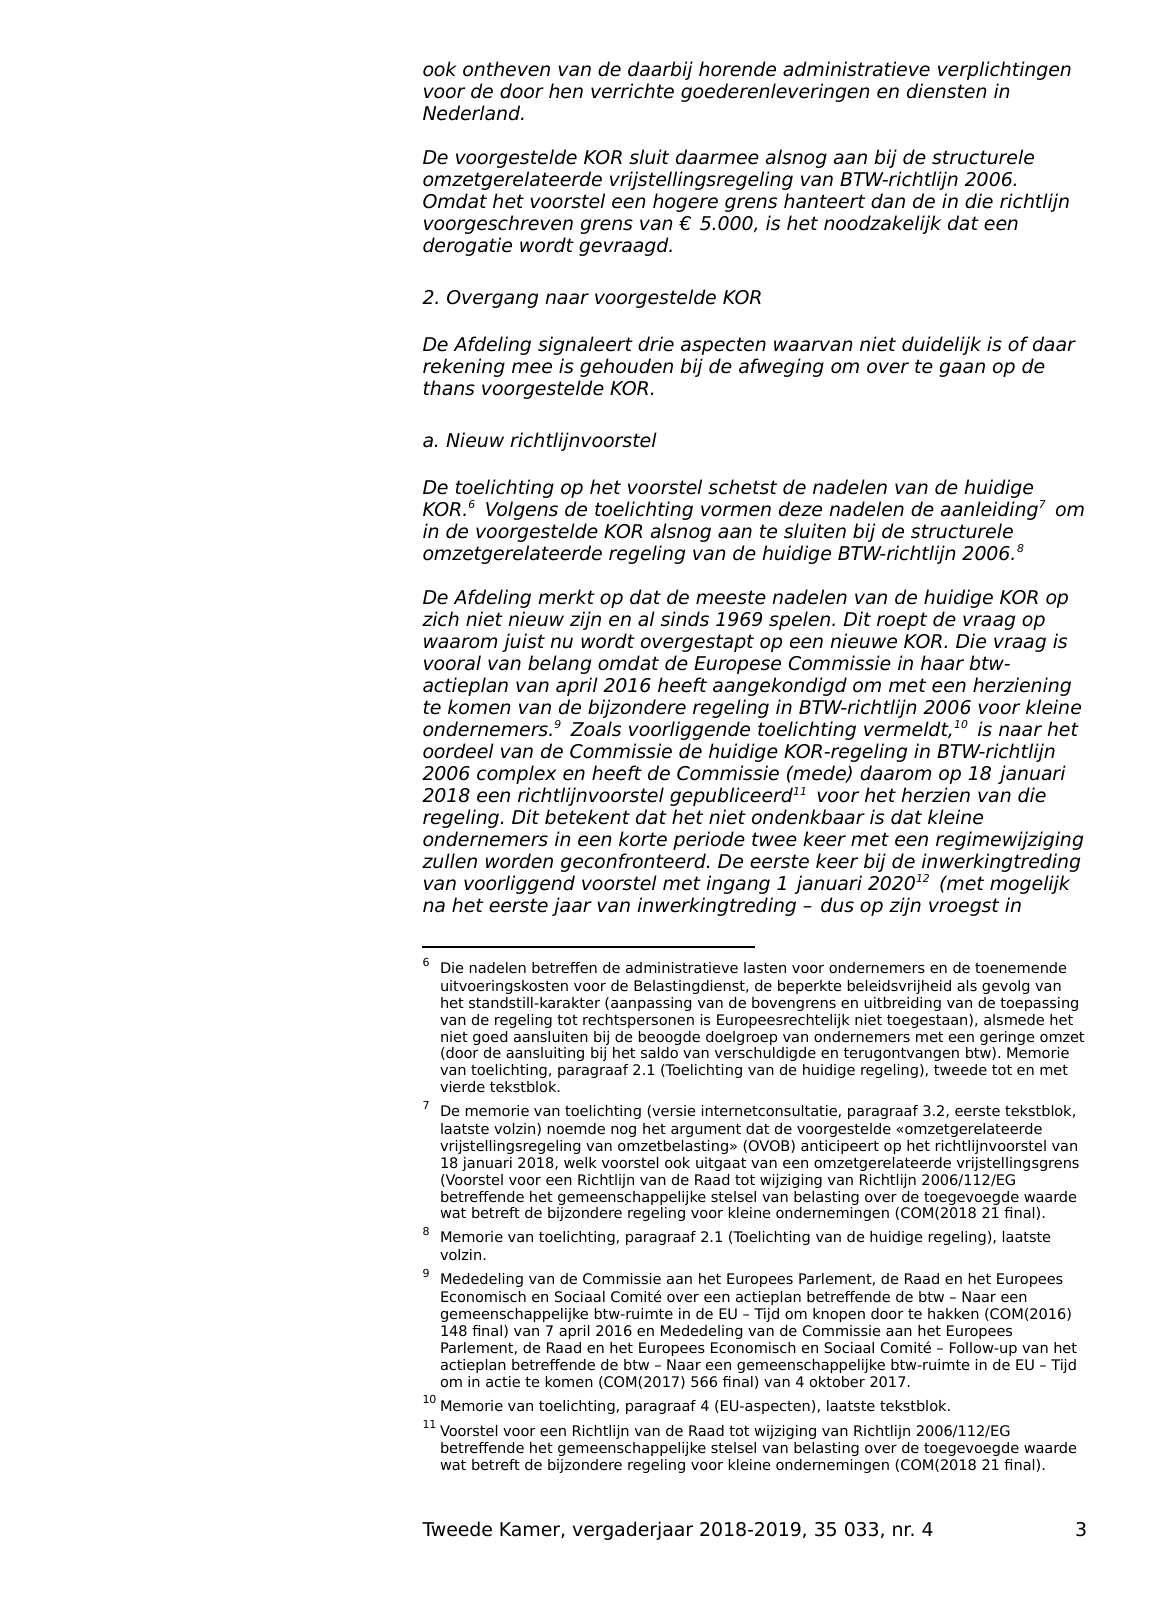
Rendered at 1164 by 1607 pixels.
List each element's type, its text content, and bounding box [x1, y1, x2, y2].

text De memorie van toelichting (versie internetconsultatie, paragraaf 3.2, eerste tekstblok, laatste volzin) noemde nog het argument dat de voorgestelde «omzetgerelateerde vrijstellingsregeling van omzetbelasting» (OVOB) anticipeert op het richtlijnvoorstel van 18 januari 2018, welk voorstel ook uitgaat van een omzetgerelateerde vrijstellingsgrens (Voorstel voor een Richtlijn van de Raad tot wijziging van Richtlijn 2006/112/EG betreffende het gemeenschappelijke stelsel van belasting over de toegevoegde waarde wat betreft de bijzondere regeling voor kleine ondernemingen (COM(2018 21 final). [422, 1099, 1087, 1222]
text ook ontheven van de daarbij horende administratieve verplichtingen voor de door hen verrichte goederenleveringen en diensten in Nederland. [422, 59, 1087, 125]
text Voorstel voor een Richtlijn van de Raad tot wijziging van Richtlijn 2006/112/EG betreffende het gemeenschappelijke stelsel van belasting over de toegevoegde waarde wat betreft de bijzondere regeling voor kleine ondernemingen (COM(2018 21 final). [422, 1418, 1087, 1474]
text Memorie van toelichting, paragraaf 2.1 (Toelichting van de huidige regeling), laatste volzin. [422, 1225, 1087, 1264]
text Mededeling van de Commissie aan het Europees Parlement, de Raad en het Europees Economisch en Sociaal Comité over een actieplan betreffende de btw – Naar een gemeenschappelijke btw-ruimte in de EU – Tijd om knopen door te hakken (COM(2016) 148 final) van 7 april 2016 en Mededeling van de Commissie aan het Europees Parlement, de Raad en het Europees Economisch en Sociaal Comité – Follow-up van het actieplan betreffende de btw – Naar een gemeenschappelijke btw-ruimte in de EU – Tijd om in actie te komen (COM(2017) 566 final) van 4 oktober 2017. [422, 1267, 1087, 1391]
subtitle a. Nieuw richtlijnvoorstel [422, 430, 1087, 452]
text De Afdeling signaleert drie aspecten waarvan niet duidelijk is of daar rekening mee is gehouden bij de afweging om over te gaan op de thans voorgestelde KOR. [422, 334, 1087, 400]
text Memorie van toelichting, paragraaf 4 (EU-aspecten), laatste tekstblok. [422, 1393, 1087, 1416]
text Die nadelen betreffen de administratieve lasten voor ondernemers en de toenemende uitvoeringskosten voor de Belastingdienst, de beperkte beleidsvrijheid als gevolg van het standstill-karakter (aanpassing van de bovengrens en uitbreiding van de toepassing van de regeling tot rechtspersonen is Europeesrechtelijk niet toegestaan), alsmede het niet goed aansluiten bij de beoogde doelgroep van ondernemers met een geringe omzet (door de aansluiting bij het saldo van verschuldigde en terugontvangen btw). Memorie van toelichting, paragraaf 2.1 (Toelichting van de huidige regeling), tweede tot en met vierde tekstblok. [422, 956, 1087, 1096]
text De toelichting op het voorstel schetst de nadelen van de huidige KOR. Volgens de toelichting vormen deze nadelen de aanleiding om in de voorgestelde KOR alsnog aan te sluiten bij de structurele omzetgerelateerde regeling van de huidige BTW-richtlijn 2006. [422, 477, 1087, 565]
text De Afdeling merkt op dat de meeste nadelen van de huidige KOR op zich niet nieuw zijn en al sinds 1969 spelen. Dit roept de vraag op waarom juist nu wordt overgestapt op een nieuwe KOR. Die vraag is vooral van belang omdat de Europese Commissie in haar btw-actieplan van april 2016 heeft aangekondigd om met een herziening te komen van de bijzondere regeling in BTW-richtlijn 2006 voor kleine ondernemers. Zoals voorliggende toelichting vermeldt, is naar het oordeel van de Commissie de huidige KOR-regeling in BTW-richtlijn 2006 complex en heeft de Commissie (mede) daarom op 18 januari 2018 een richtlijnvoorstel gepubliceerd voor het herzien van die regeling. Dit betekent dat het niet ondenkbaar is dat kleine ondernemers in een korte periode twee keer met een regimewijziging zullen worden geconfronteerd. De eerste keer bij de inwerkingtreding van voorliggend voorstel met ingang 1 januari 2020 (met mogelijk na het eerste jaar van inwerkingtreding – dus op zijn vroegst in [422, 587, 1087, 917]
text De voorgestelde KOR sluit daarmee alsnog aan bij de structurele omzetgerelateerde vrijstellingsregeling van BTW-richtlijn 2006. Omdat het voorstel een hogere grens hanteert dan de in die richtlijn voorgeschreven grens van € 5.000, is het noodzakelijk dat een derogatie wordt gevraagd. [422, 147, 1087, 257]
subtitle 2. Overgang naar voorgestelde KOR [422, 287, 1087, 309]
